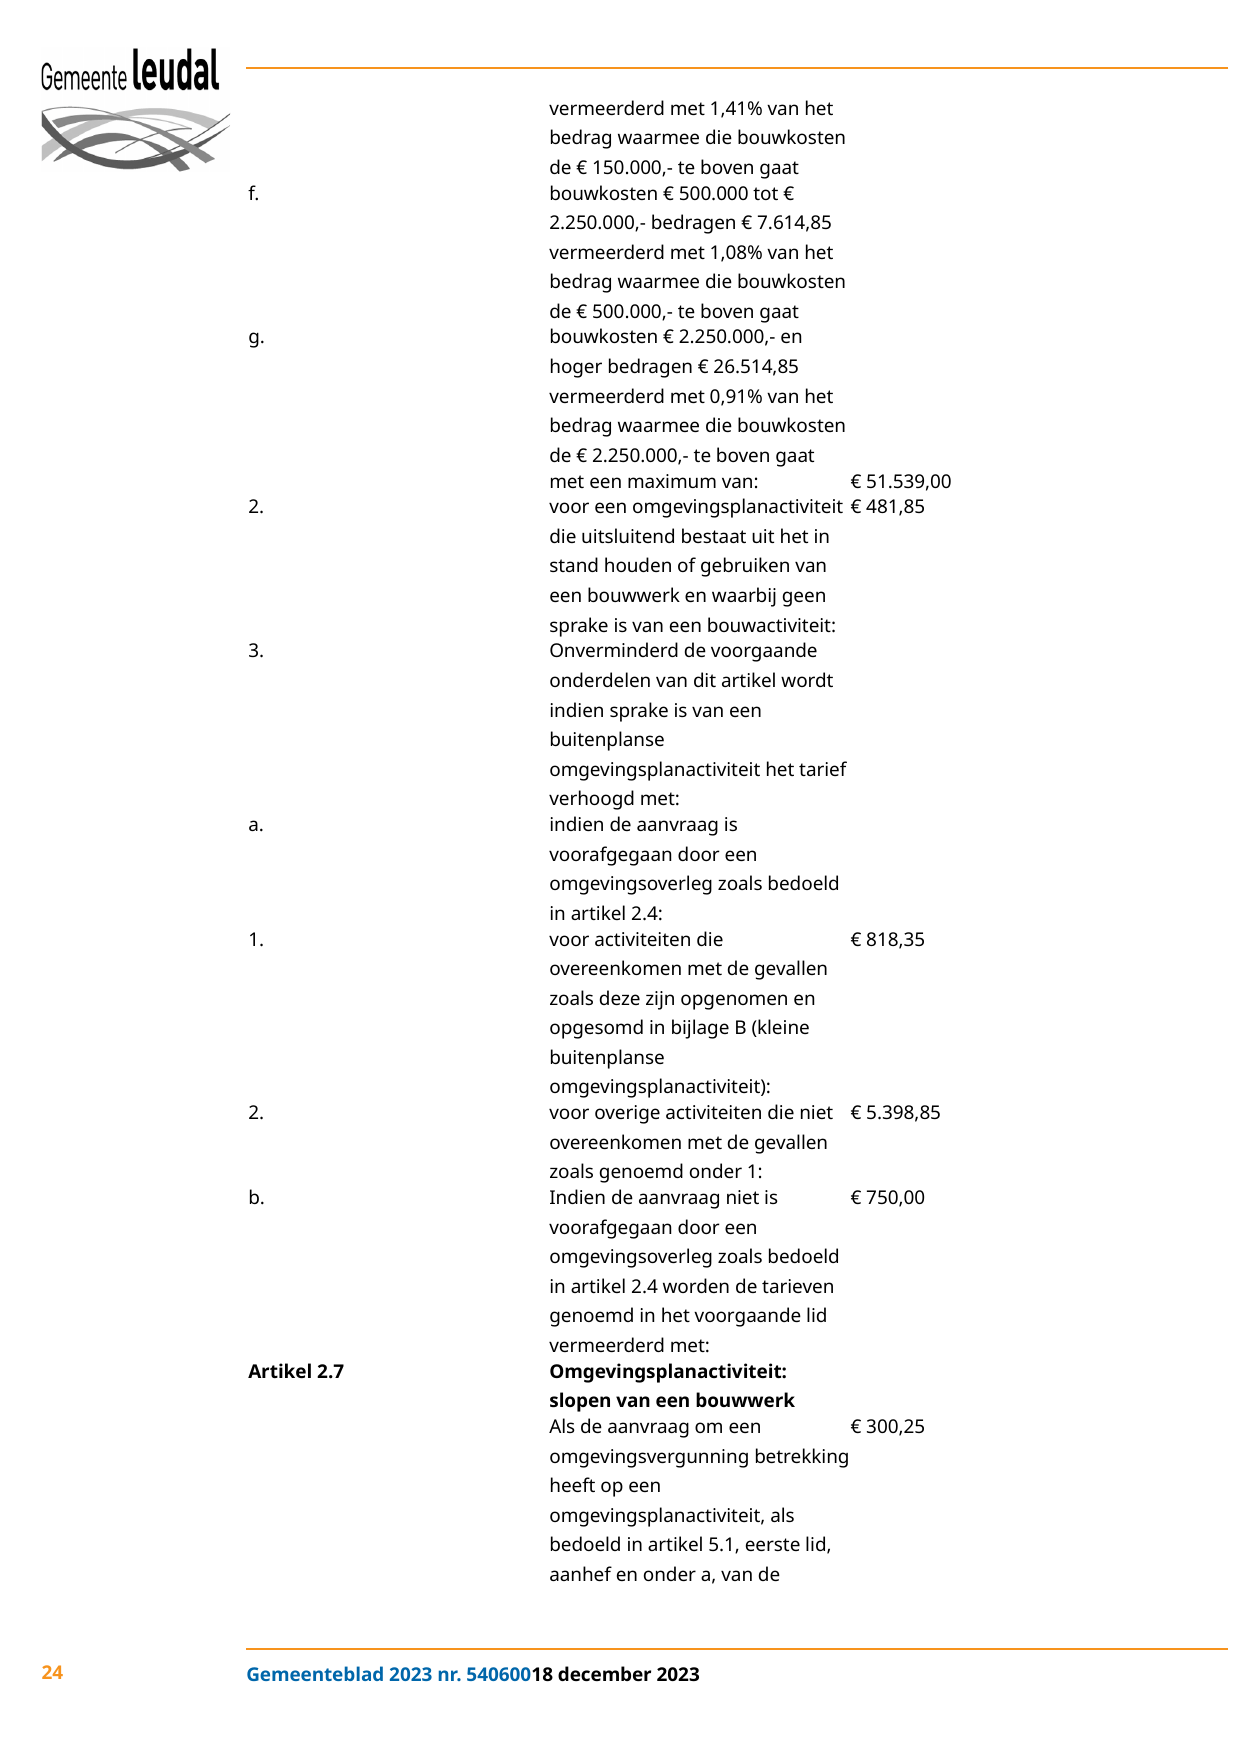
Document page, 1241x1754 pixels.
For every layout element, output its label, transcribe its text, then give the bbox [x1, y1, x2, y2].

table_cell [850, 1358, 1152, 1413]
table_cell 2. [248, 494, 549, 638]
table_cell a. [248, 811, 549, 926]
table_cell Artikel 2.7 [248, 1358, 549, 1413]
table_cell met een maximum van: [549, 468, 850, 493]
table_cell voor een omgevingsplanactiviteit die uitsluitend bestaat uit het in stand houden of gebruiken van een bouwwerk en waarbij geen sprake is van een bouwactiviteit: [549, 494, 850, 638]
table_cell b. [248, 1184, 549, 1358]
table_cell € 481,85 [850, 494, 1152, 638]
table_cell [248, 468, 549, 493]
table_cell 1. [248, 926, 549, 1099]
table_cell € 300,25 [850, 1413, 1152, 1587]
table_cell 3. [248, 638, 549, 811]
table_cell bouwkosten € 2.250.000,- en hoger bedragen € 26.514,85 vermeerderd met 0,91% van het bedrag waarmee die bouwkosten de € 2.250.000,- te boven gaat [549, 324, 850, 468]
table_cell voor activiteiten die overeenkomen met de gevallen zoals deze zijn opgenomen en opgesomd in bijlage B (kleine buitenplanse omgevingsplanactiviteit): [549, 926, 850, 1099]
picture [41, 47, 231, 172]
table_cell Als de aanvraag om een omgevingsvergunning betrekking heeft op een omgevingsplanactiviteit, als bedoeld in artikel 5.1, eerste lid, aanhef en onder a, van de [549, 1413, 850, 1587]
table_cell f. [248, 180, 549, 324]
table_cell € 5.398,85 [850, 1099, 1152, 1184]
table_cell [850, 180, 1152, 324]
table_cell voor overige activiteiten die niet overeenkomen met de gevallen zoals genoemd onder 1: [549, 1099, 850, 1184]
table_cell [248, 95, 549, 180]
table_cell [850, 638, 1152, 811]
table_cell [850, 95, 1152, 180]
table_cell [850, 811, 1152, 926]
table_cell Omgevingsplanactiviteit: slopen van een bouwwerk [549, 1358, 850, 1413]
table_cell bouwkosten € 500.000 tot € 2.250.000,- bedragen € 7.614,85 vermeerderd met 1,08% van het bedrag waarmee die bouwkosten de € 500.000,- te boven gaat [549, 180, 850, 324]
table_cell € 818,35 [850, 926, 1152, 1099]
table_cell Onverminderd de voorgaande onderdelen van dit artikel wordt indien sprake is van een buitenplanse omgevingsplanactiviteit het tarief verhoogd met: [549, 638, 850, 811]
table_cell [850, 324, 1152, 468]
table_cell [248, 1413, 549, 1587]
table_cell indien de aanvraag is voorafgegaan door een omgevingsoverleg zoals bedoeld in artikel 2.4: [549, 811, 850, 926]
table_cell vermeerderd met 1,41% van het bedrag waarmee die bouwkosten de € 150.000,- te boven gaat [549, 95, 850, 180]
table_cell € 750,00 [850, 1184, 1152, 1358]
table_cell 2. [248, 1099, 549, 1184]
table_cell € 51.539,00 [850, 468, 1152, 493]
table_cell Indien de aanvraag niet is voorafgegaan door een omgevingsoverleg zoals bedoeld in artikel 2.4 worden de tarieven genoemd in het voorgaande lid vermeerderd met: [549, 1184, 850, 1358]
table_cell g. [248, 324, 549, 468]
